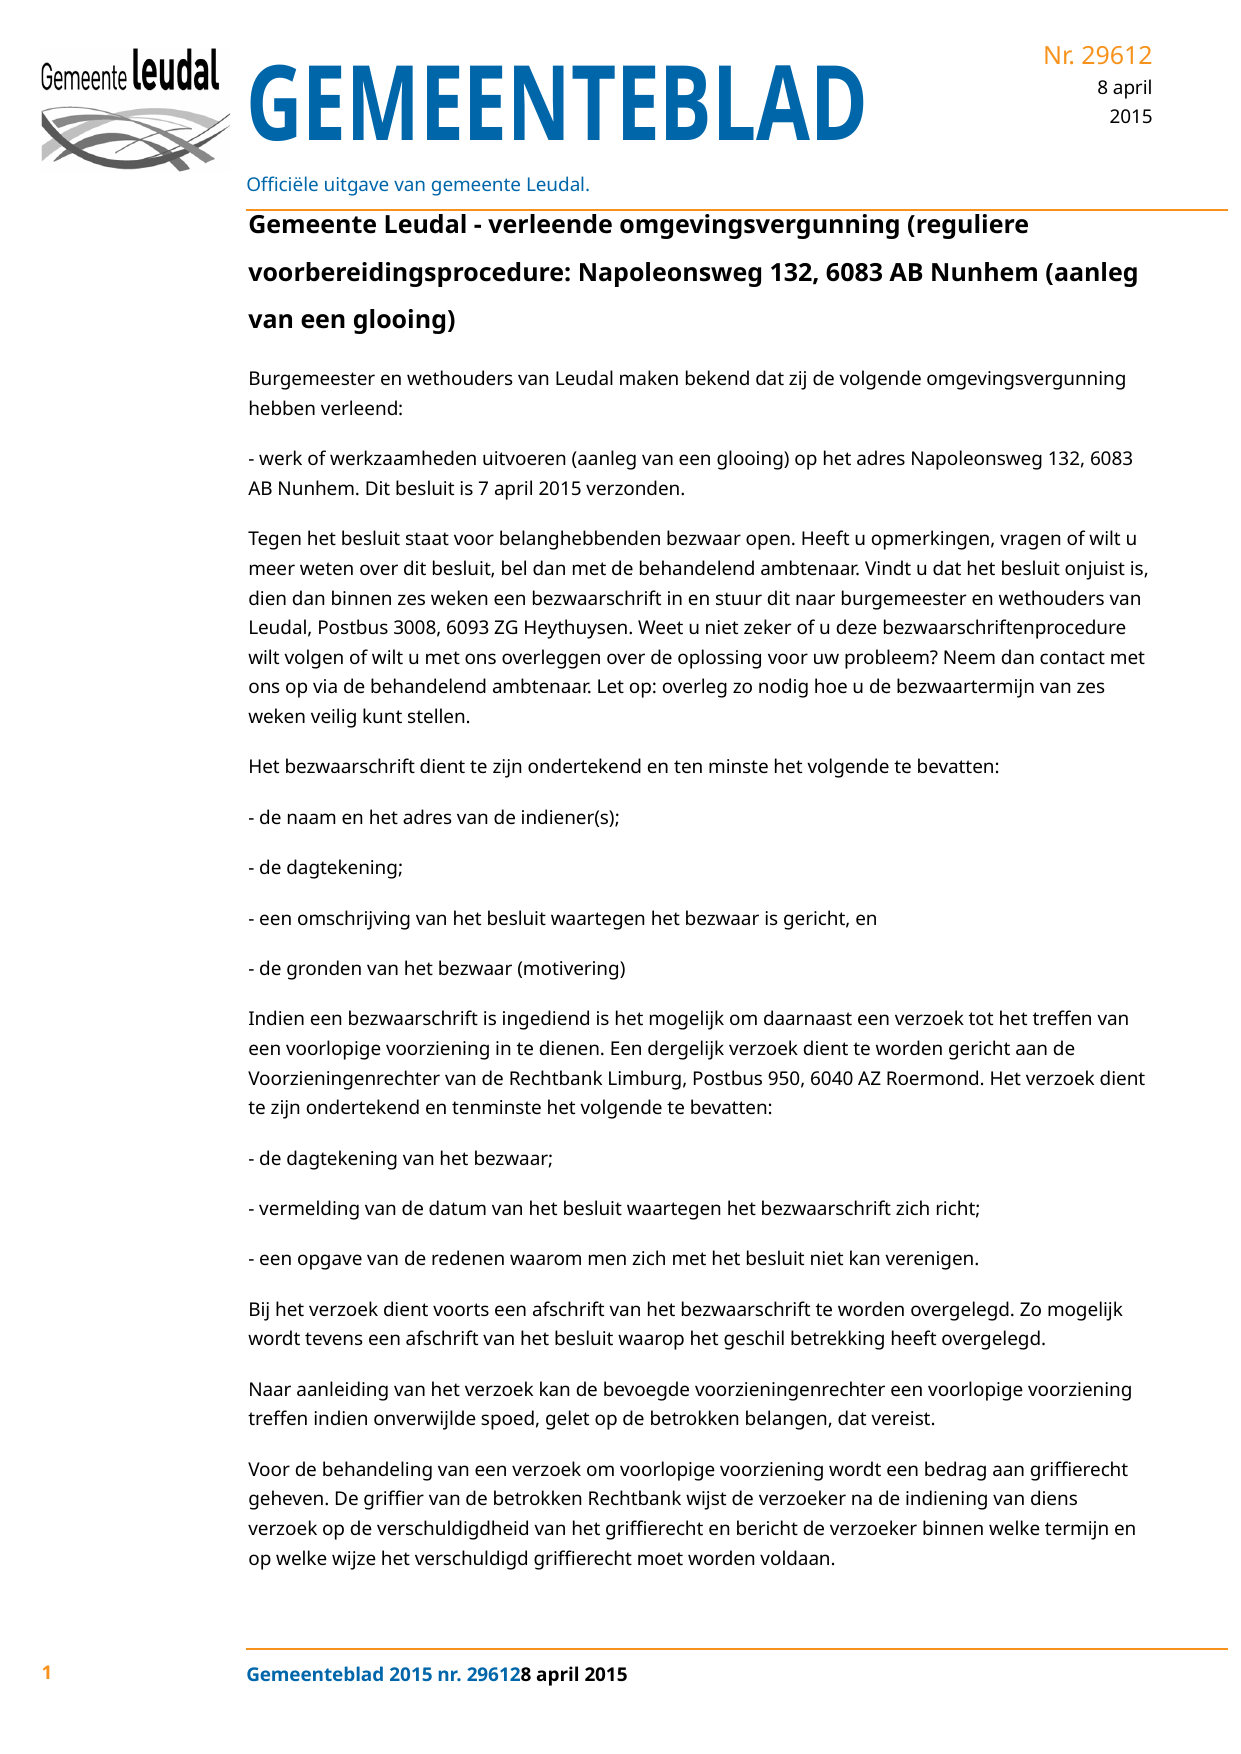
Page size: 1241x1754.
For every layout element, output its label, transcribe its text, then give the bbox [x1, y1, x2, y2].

picture [41, 47, 231, 172]
text Indien een bezwaarschrift is ingediend is het mogelijk om daarnaast een verzoek tot het treffen van een voorlopige voorziening in te dienen. Een dergelijk verzoek dient te worden gericht aan de Voorzieningenrechter van de Rechtbank Limburg, Postbus 950, 6040 AZ Roermond. Het verzoek dient te zijn ondertekend en tenminste het volgende te bevatten: [248, 1006, 1152, 1120]
text - werk of werkzaamheden uitvoeren (aanleg van een glooing) op het adres Napoleonsweg 132, 6083 AB Nunhem. Dit besluit is 7 april 2015 verzonden. [248, 446, 1152, 501]
text Tegen het besluit staat voor belanghebbenden bezwaar open. Heeft u opmerkingen, vragen of wilt u meer weten over dit besluit, bel dan met de behandelend ambtenaar. Vindt u dat het besluit onjuist is, dien dan binnen zes weken een bezwaarschrift in en stuur dit naar burgemeester en wethouders van Leudal, Postbus 3008, 6093 ZG Heythuysen. Weet u niet zeker of u deze bezwaarschriftenprocedure wilt volgen of wilt u met ons overleggen over de oplossing voor uw probleem? Neem dan contact met ons op via de behandelend ambtenaar. Let op: overleg zo nodig hoe u de bezwaartermijn van zes weken veilig kunt stellen. [248, 526, 1152, 729]
text - de dagtekening; [248, 854, 1152, 880]
text - vermelding van de datum van het besluit waartegen het bezwaarschrift zich richt; [248, 1195, 1152, 1221]
text - een omschrijving van het besluit waartegen het bezwaar is gericht, en [248, 905, 1152, 930]
text Naar aanleiding van het verzoek kan de bevoegde voorzieningenrechter een voorlopige voorziening treffen indien onverwijlde spoed, gelet op de betrokken belangen, dat vereist. [248, 1376, 1152, 1431]
text - een opgave van de redenen waarom men zich met het besluit niet kan verenigen. [248, 1246, 1152, 1271]
text Burgemeester en wethouders van Leudal maken bekend dat zij de volgende omgevingsvergunning hebben verleend: [248, 366, 1152, 421]
text - de gronden van het bezwaar (motivering) [248, 955, 1152, 981]
text Gemeente Leudal - verleende omgevingsvergunning (reguliere voorbereidingsprocedure: Napoleonsweg 132, 6083 AB Nunhem (aanleg van een glooing) [248, 211, 1152, 336]
text Het bezwaarschrift dient te zijn ondertekend en ten minste het volgende te bevatten: [248, 753, 1152, 779]
text Bij het verzoek dient voorts een afschrift van het bezwaarschrift te worden overgelegd. Zo mogelijk wordt tevens een afschrift van het besluit waarop het geschil betrekking heeft overgelegd. [248, 1296, 1152, 1351]
text - de naam en het adres van de indiener(s); [248, 804, 1152, 829]
text - de dagtekening van het bezwaar; [248, 1145, 1152, 1170]
text Voor de behandeling van een verzoek om voorlopige voorziening wordt een bedrag aan griffierecht geheven. De griffier van de betrokken Rechtbank wijst de verzoeker na de indiening van diens verzoek op de verschuldigdheid van het griffierecht en bericht de verzoeker binnen welke termijn en op welke wijze het verschuldigd griffierecht moet worden voldaan. [248, 1456, 1152, 1570]
